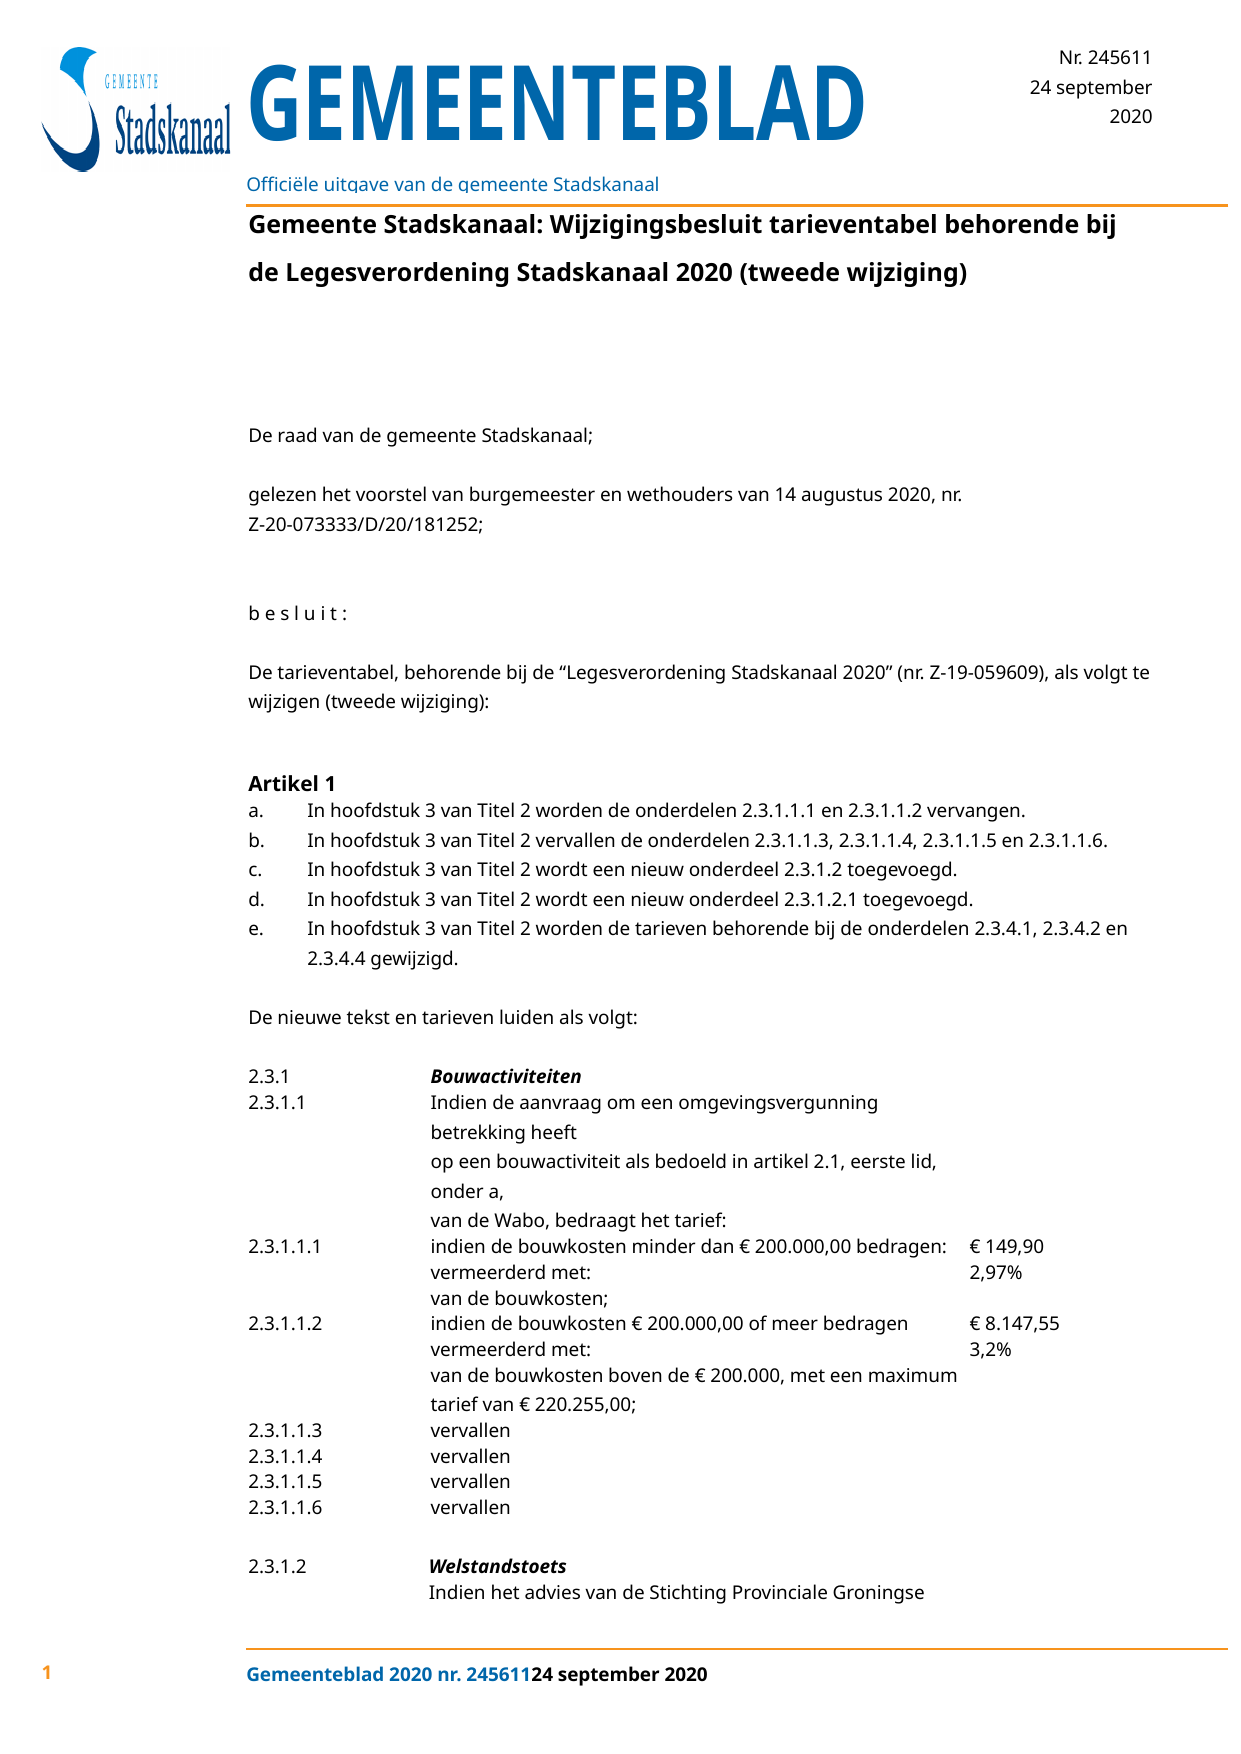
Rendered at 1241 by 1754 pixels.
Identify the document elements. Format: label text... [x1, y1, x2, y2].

table_cell vervallen [430, 1495, 969, 1520]
table_cell 2.3.1.1 [248, 1089, 430, 1233]
table_cell van de bouwkosten boven de € 200.000, met een maximum tarief van € 220.255,00; [430, 1362, 969, 1417]
table_cell vervallen [430, 1443, 969, 1469]
table_header Bouwactiviteiten [430, 1064, 969, 1089]
table_header 2.3.1 [248, 1064, 430, 1089]
text gelezen het voorstel van burgemeester en wethouders van 14 augustus 2020, nr. Z-20-073333/D/20/181252; [248, 482, 1152, 537]
table_cell € 8.147,55 [969, 1311, 1152, 1336]
table_cell Indien de aanvraag om een omgevingsvergunning betrekking heeft op een bouwactiviteit als bedoeld in artikel 2.1, eerste lid, onder a, van de Wabo, bedraagt het tarief: [430, 1089, 969, 1233]
table_cell vervallen [430, 1417, 969, 1443]
table_cell [248, 1336, 430, 1362]
text Gemeente Stadskanaal: Wijzigingsbesluit tarieventabel behorende bij de Legesverordening Stadskanaal 2020 (tweede wijziging) [248, 207, 1152, 288]
table_cell 2.3.1.1.1 [248, 1233, 430, 1259]
table_cell 2.3.1.1.2 [248, 1311, 430, 1336]
table_cell vermeerderd met: [430, 1259, 969, 1285]
table_cell € 149,90 [969, 1233, 1152, 1259]
table_cell [969, 1362, 1152, 1417]
text Artikel 1 [248, 769, 1152, 797]
picture [41, 47, 231, 172]
table_cell [969, 1285, 1152, 1311]
table_cell Indien het advies van de Stichting Provinciale Groningse [429, 1579, 971, 1604]
table_cell [969, 1417, 1152, 1443]
table_cell indien de bouwkosten minder dan € 200.000,00 bedragen: [430, 1233, 969, 1259]
table_cell [248, 1259, 430, 1285]
table_cell indien de bouwkosten € 200.000,00 of meer bedragen [430, 1311, 969, 1336]
list In hoofdstuk 3 van Titel 2 worden de tarieven behorende bij de onderdelen 2.3.4.1, 2.3.4.2 en 2.3.4.4 gewijzigd. [248, 916, 1152, 971]
text b e s l u i t : [248, 600, 1152, 626]
table_header [971, 1553, 1152, 1579]
text De tarieventabel, behorende bij de “Legesverordening Stadskanaal 2020” (nr. Z-19-059609), als volgt te wijzigen (tweede wijziging): [248, 659, 1152, 714]
table_cell [248, 1362, 430, 1417]
table_cell 2.3.1.1.3 [248, 1417, 430, 1443]
table_header 2.3.1.2 [248, 1553, 429, 1579]
table_cell 2.3.1.1.5 [248, 1469, 430, 1494]
table_cell vermeerderd met: [430, 1336, 969, 1362]
table_cell 2.3.1.1.4 [248, 1443, 430, 1469]
table_cell [969, 1089, 1152, 1233]
text De nieuwe tekst en tarieven luiden als volgt: [248, 1004, 1152, 1030]
table_cell 2.3.1.1.6 [248, 1495, 430, 1520]
list In hoofdstuk 3 van Titel 2 wordt een nieuw onderdeel 2.3.1.2.1 toegevoegd. [248, 886, 1152, 912]
table_header Welstandstoets [429, 1553, 971, 1579]
table_cell [248, 1579, 429, 1604]
table_cell [969, 1469, 1152, 1494]
list In hoofdstuk 3 van Titel 2 wordt een nieuw onderdeel 2.3.1.2 toegevoegd. [248, 856, 1152, 882]
table_cell [969, 1443, 1152, 1469]
table_cell van de bouwkosten; [430, 1285, 969, 1311]
table_cell [969, 1495, 1152, 1520]
table_cell 3,2% [969, 1336, 1152, 1362]
table_header [969, 1064, 1152, 1089]
table_cell 2,97% [969, 1259, 1152, 1285]
list In hoofdstuk 3 van Titel 2 vervallen de onderdelen 2.3.1.1.3, 2.3.1.1.4, 2.3.1.1.5 en 2.3.1.1.6. [248, 827, 1152, 852]
table_cell [971, 1579, 1152, 1604]
table_cell vervallen [430, 1469, 969, 1494]
list In hoofdstuk 3 van Titel 2 worden de onderdelen 2.3.1.1.1 en 2.3.1.1.2 vervangen. [248, 797, 1152, 823]
text De raad van de gemeente Stadskanaal; [248, 422, 1152, 448]
table_cell [248, 1285, 430, 1311]
